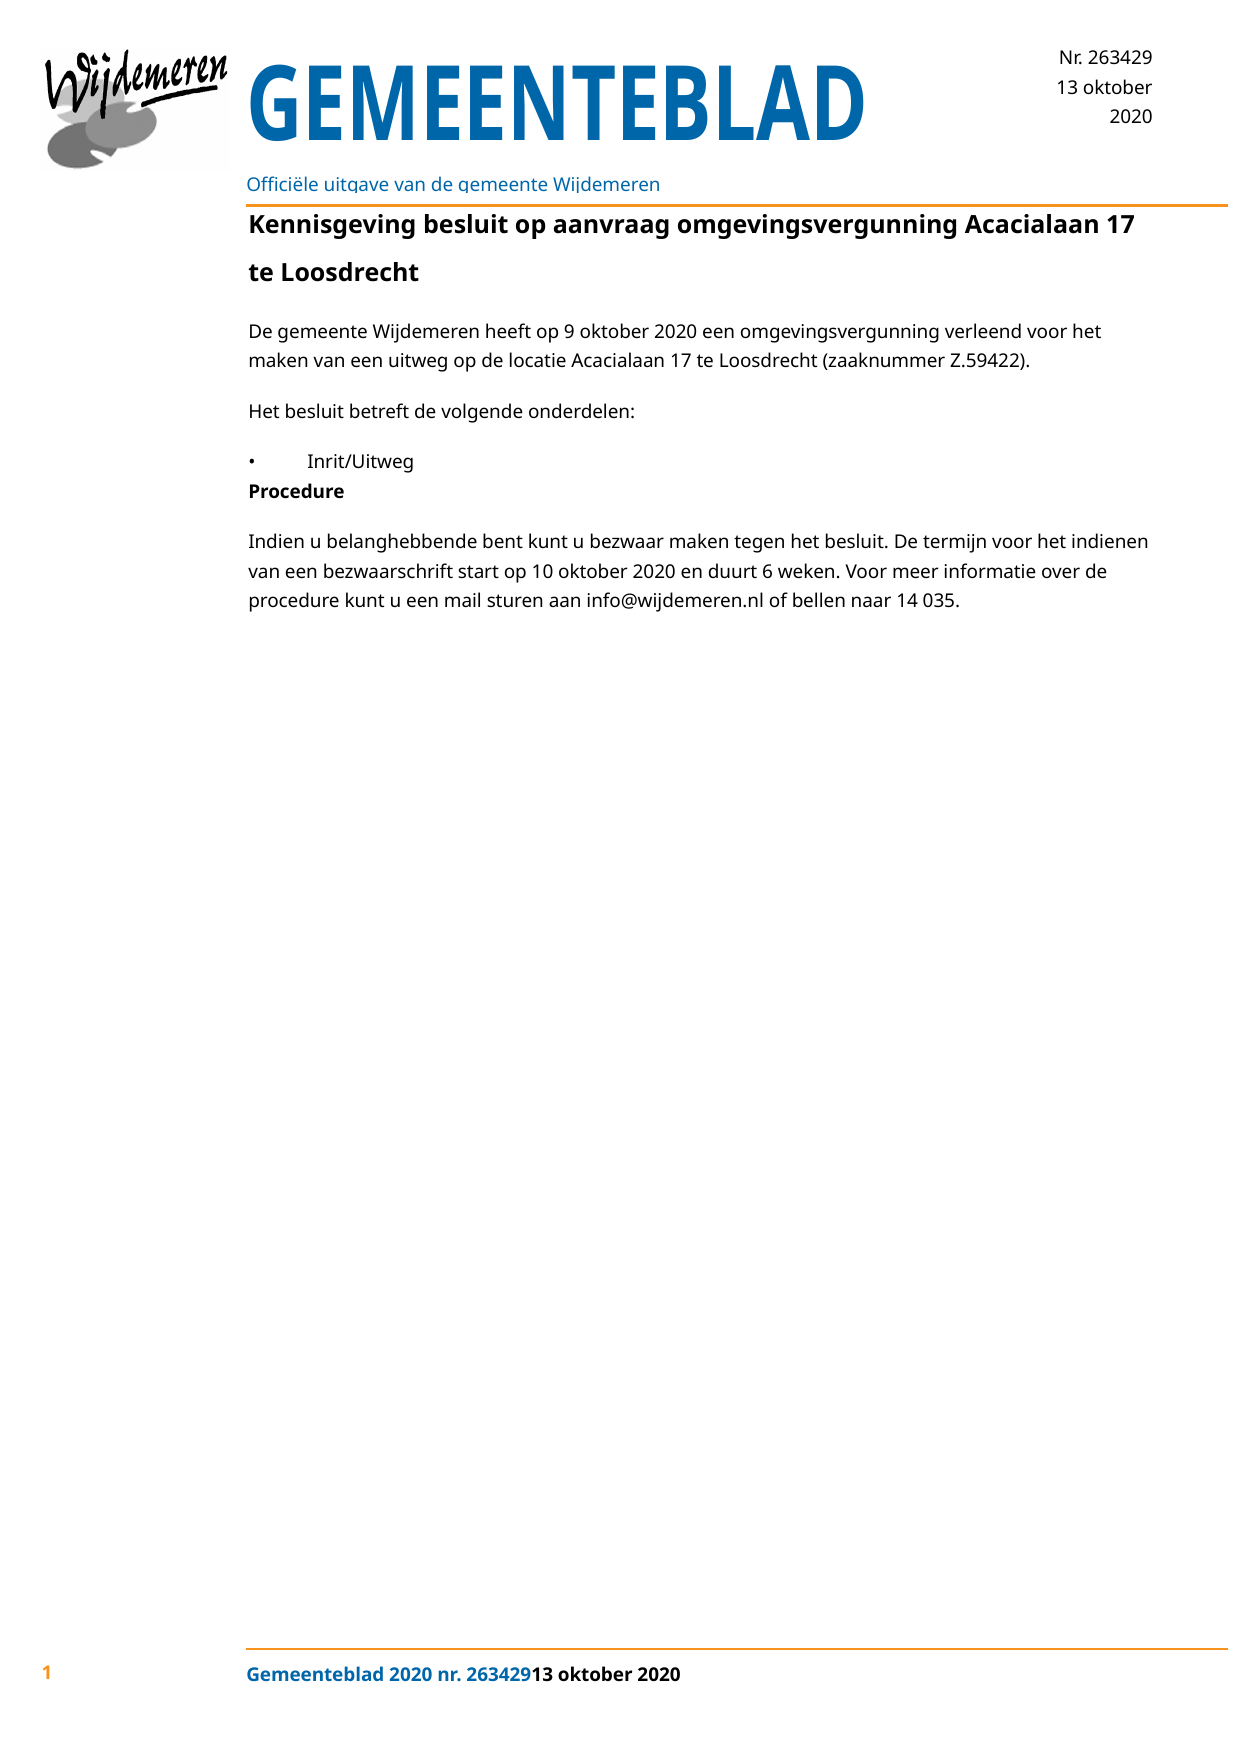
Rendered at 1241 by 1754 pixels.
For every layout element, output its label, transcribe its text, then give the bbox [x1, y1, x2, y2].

text Het besluit betreft de volgende onderdelen: [248, 398, 1152, 424]
text Kennisgeving besluit op aanvraag omgevingsvergunning Acacialaan 17 te Loosdrecht [248, 207, 1152, 288]
text De gemeente Wijdemeren heeft op 9 oktober 2020 een omgevingsvergunning verleend voor het maken van een uitweg op de locatie Acacialaan 17 te Loosdrecht (zaaknummer Z.59422). [248, 318, 1152, 373]
text Procedure [248, 478, 1152, 504]
text Indien u belanghebbende bent kunt u bezwaar maken tegen het besluit. De termijn voor het indienen van een bezwaarschrift start op 10 oktober 2020 en duurt 6 weken. Voor meer informatie over de procedure kunt u een mail sturen aan info@wijdemeren.nl of bellen naar 14 035. [248, 528, 1152, 613]
list Inrit/Uitweg [248, 448, 1152, 474]
picture [41, 47, 231, 172]
